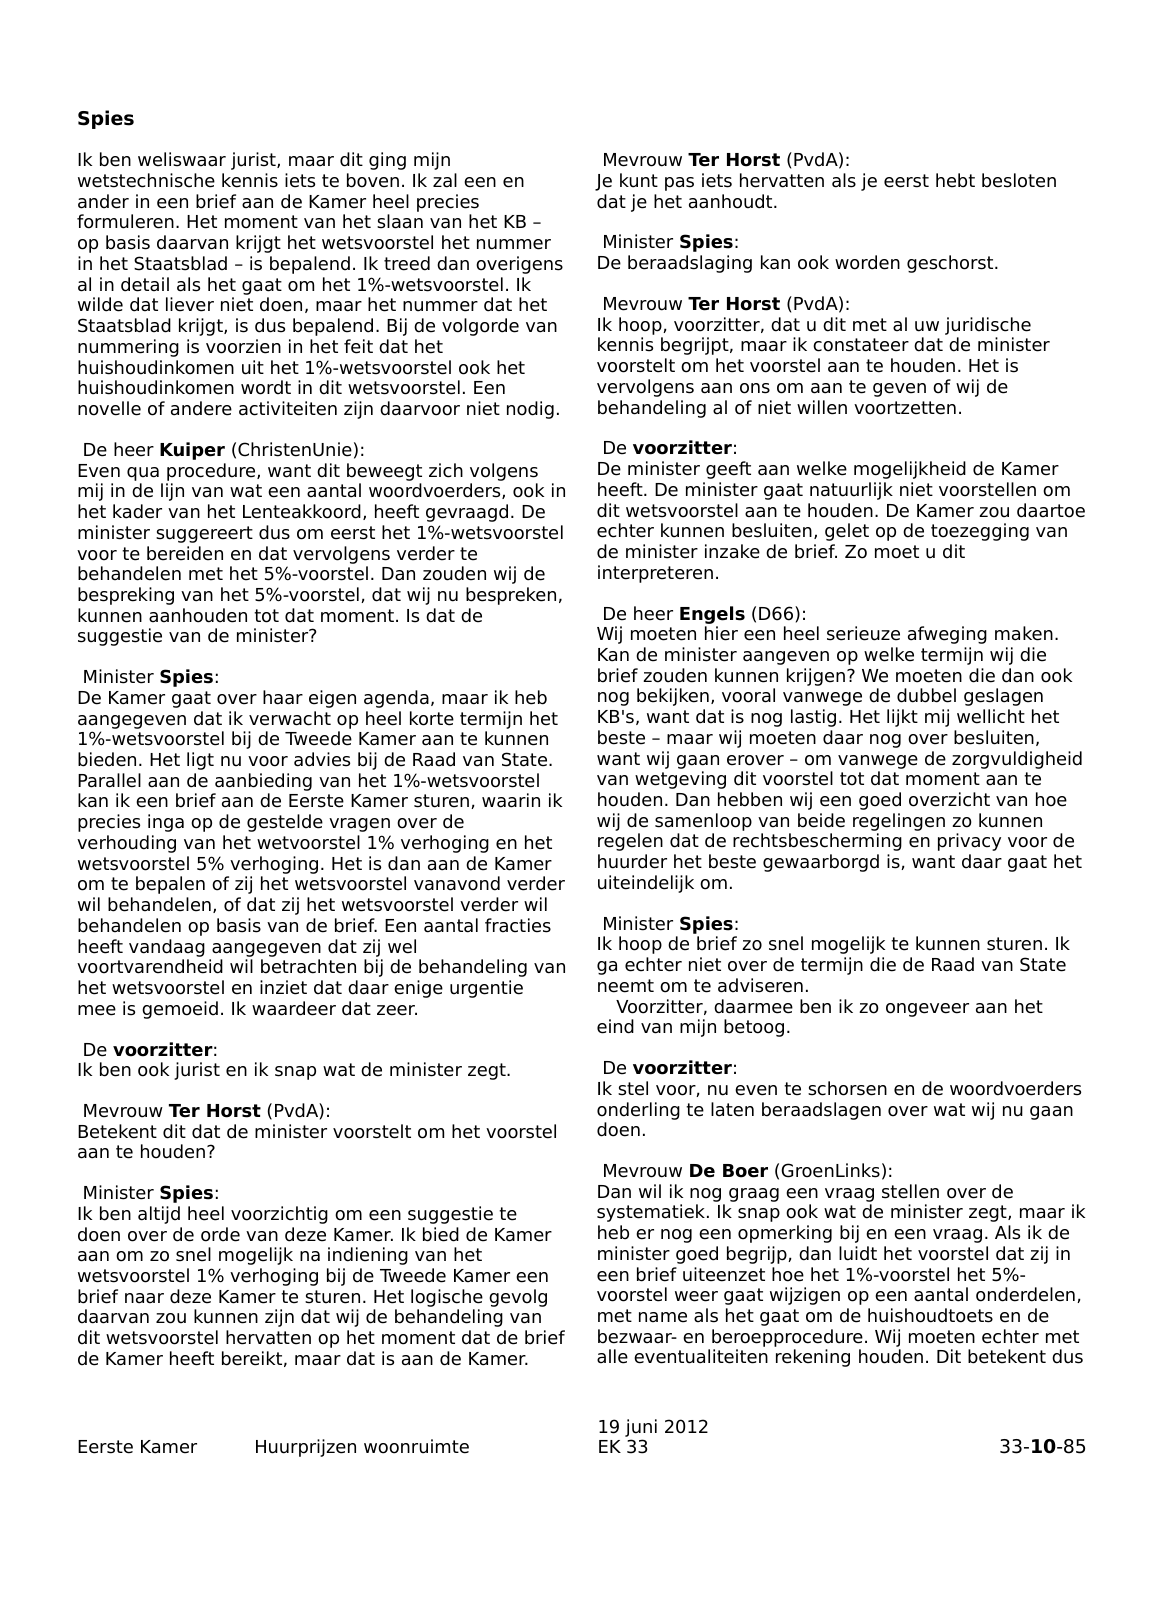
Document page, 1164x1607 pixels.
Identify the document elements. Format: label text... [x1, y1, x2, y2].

text Wij moeten hier een heel serieuze afweging maken. Kan de minister aangeven op welke termijn wij die brief zouden kunnen krijgen? We moeten die dan ook nog bekijken, vooral vanwege de dubbel geslagen KB's, want dat is nog lastig. Het lijkt mij wellicht het beste – maar wij moeten daar nog over besluiten, want wij gaan erover – om vanwege de zorgvuldigheid van wetgeving dit voorstel tot dat moment aan te houden. Dan hebben wij een goed overzicht van hoe wij de samenloop van beide regelingen zo kunnen regelen dat de rechtsbescherming en privacy voor de huurder het beste gewaarborgd is, want daar gaat het uiteindelijk om. [596, 624, 1087, 893]
text Mevrouw Ter Horst (PvdA): [77, 1101, 567, 1122]
text De minister geeft aan welke mogelijkheid de Kamer heeft. De minister gaat natuurlijk niet voorstellen om dit wetsvoorstel aan te houden. De Kamer zou daartoe echter kunnen besluiten, gelet op de toezegging van de minister inzake de brief. Zo moet u dit interpreteren. [596, 459, 1087, 583]
text Ik ben ook jurist en ik snap wat de minister zegt. [77, 1060, 567, 1081]
text Ik ben weliswaar jurist, maar dit ging mijn wetstechnische kennis iets te boven. Ik zal een en ander in een brief aan de Kamer heel precies formuleren. Het moment van het slaan van het KB – op basis daarvan krijgt het wetsvoorstel het nummer in het Staatsblad – is bepalend. Ik treed dan overigens al in detail als het gaat om het 1%-wetsvoorstel. Ik wilde dat liever niet doen, maar het nummer dat het Staatsblad krijgt, is dus bepalend. Bij de volgorde van nummering is voorzien in het feit dat het huishoudinkomen uit het 1%-wetsvoorstel ook het huishoudinkomen wordt in dit wetsvoorstel. Een novelle of andere activiteiten zijn daarvoor niet nodig. [77, 150, 567, 420]
text Minister Spies: [596, 913, 1087, 934]
text Ik hoop de brief zo snel mogelijk te kunnen sturen. Ik ga echter niet over de termijn die de Raad van State neemt om te adviseren. [596, 934, 1087, 996]
text Minister Spies: [77, 1183, 567, 1204]
text Even qua procedure, want dit beweegt zich volgens mij in de lijn van wat een aantal woordvoerders, ook in het kader van het Lenteakkoord, heeft gevraagd. De minister suggereert dus om eerst het 1%-wetsvoorstel voor te bereiden en dat vervolgens verder te behandelen met het 5%-voorstel. Dan zouden wij de bespreking van het 5%-voorstel, dat wij nu bespreken, kunnen aanhouden tot dat moment. Is dat de suggestie van de minister? [77, 460, 567, 647]
text Mevrouw Ter Horst (PvdA): [596, 150, 1087, 171]
text De voorzitter: [596, 438, 1087, 459]
text Voorzitter, daarmee ben ik zo ongeveer aan het eind van mijn betoog. [596, 996, 1087, 1038]
text Betekent dit dat de minister voorstelt om het voorstel aan te houden? [77, 1122, 567, 1163]
text Ik ben altijd heel voorzichtig om een suggestie te doen over de orde van deze Kamer. Ik bied de Kamer aan om zo snel mogelijk na indiening van het wetsvoorstel 1% verhoging bij de Tweede Kamer een brief naar deze Kamer te sturen. Het logische gevolg daarvan zou kunnen zijn dat wij de behandeling van dit wetsvoorstel hervatten op het moment dat de brief de Kamer heeft bereikt, maar dat is aan de Kamer. [77, 1204, 567, 1369]
text Ik stel voor, nu even te schorsen en de woordvoerders onderling te laten beraadslagen over wat wij nu gaan doen. [596, 1079, 1087, 1141]
text Ik hoop, voorzitter, dat u dit met al uw juridische kennis begrijpt, maar ik constateer dat de minister voorstelt om het voorstel aan te houden. Het is vervolgens aan ons om aan te geven of wij de behandeling al of niet willen voortzetten. [596, 314, 1087, 418]
text De heer Kuiper (ChristenUnie): [77, 440, 567, 460]
text Je kunt pas iets hervatten als je eerst hebt besloten dat je het aanhoudt. [596, 171, 1087, 212]
text Mevrouw Ter Horst (PvdA): [596, 294, 1087, 314]
text Minister Spies: [596, 232, 1087, 253]
text Mevrouw De Boer (GroenLinks): [596, 1161, 1087, 1182]
text De heer Engels (D66): [596, 603, 1087, 624]
text De voorzitter: [596, 1058, 1087, 1079]
text De Kamer gaat over haar eigen agenda, maar ik heb aangegeven dat ik verwacht op heel korte termijn het 1%-wetsvoorstel bij de Tweede Kamer aan te kunnen bieden. Het ligt nu voor advies bij de Raad van State. Parallel aan de aanbieding van het 1%-wetsvoorstel kan ik een brief aan de Eerste Kamer sturen, waarin ik precies inga op de gestelde vragen over de verhouding van het wetvoorstel 1% verhoging en het wetsvoorstel 5% verhoging. Het is dan aan de Kamer om te bepalen of zij het wetsvoorstel vanavond verder wil behandelen, of dat zij het wetsvoorstel verder wil behandelen op basis van de brief. Een aantal fracties heeft vandaag aangegeven dat zij wel voortvarendheid wil betrachten bij de behandeling van het wetsvoorstel en inziet dat daar enige urgentie mee is gemoeid. Ik waardeer dat zeer. [77, 688, 567, 1019]
text Minister Spies: [77, 667, 567, 688]
text De voorzitter: [77, 1039, 567, 1060]
text De beraadslaging kan ook worden geschorst. [596, 253, 1087, 274]
text Dan wil ik nog graag een vraag stellen over de systematiek. Ik snap ook wat de minister zegt, maar ik heb er nog een opmerking bij en een vraag. Als ik de minister goed begrijp, dan luidt het voorstel dat zij in een brief uiteenzet hoe het 1%-voorstel het 5%-voorstel weer gaat wijzigen op een aantal onderdelen, met name als het gaat om de huishoudtoets en de bezwaar- en beroepprocedure. Wij moeten echter met alle eventualiteiten rekening houden. Dit betekent dus [596, 1182, 1087, 1368]
